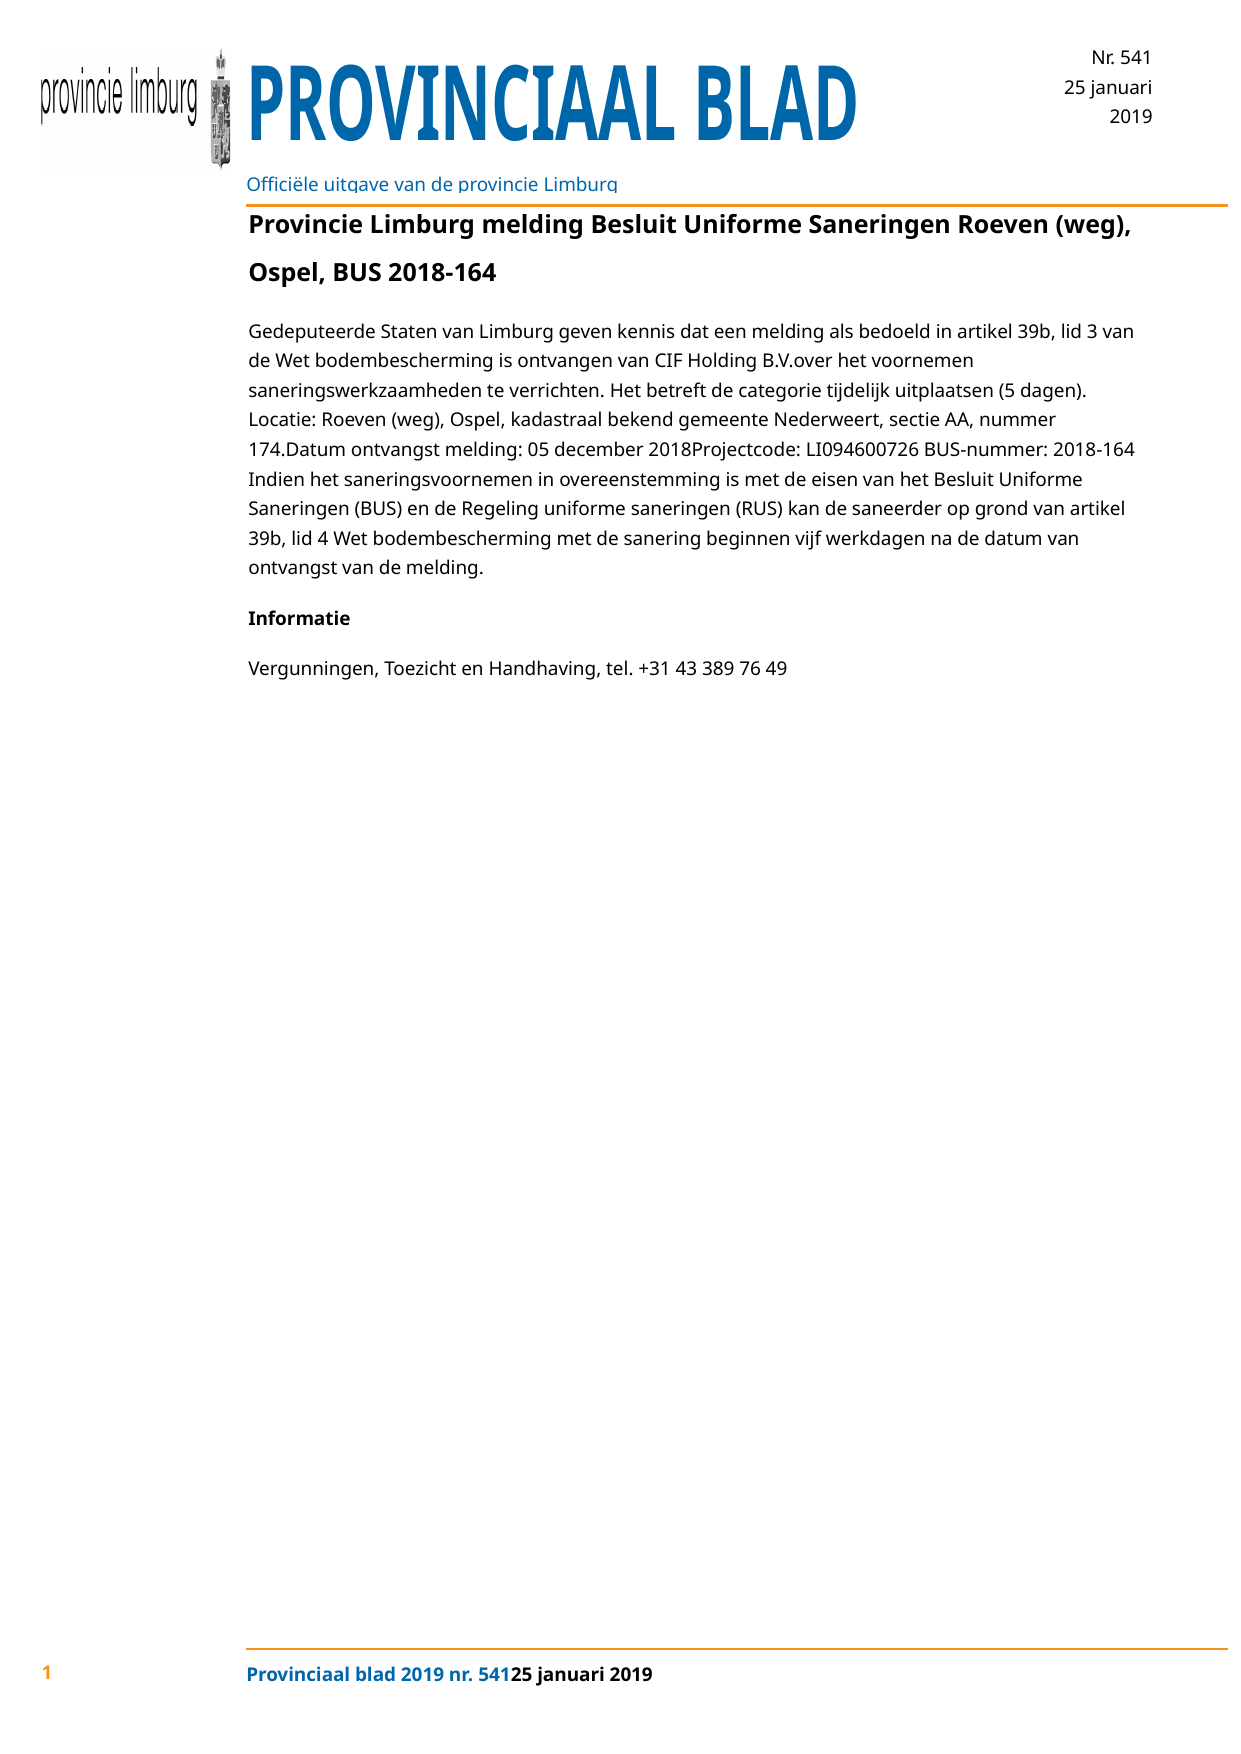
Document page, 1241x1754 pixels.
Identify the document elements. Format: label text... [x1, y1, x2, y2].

text Provincie Limburg melding Besluit Uniforme Saneringen Roeven (weg), Ospel, BUS 2018-164 [248, 207, 1152, 288]
text Vergunningen, Toezicht en Handhaving, tel. +31 43 389 76 49 [248, 655, 1152, 681]
picture [41, 47, 231, 172]
text Informatie [248, 605, 1152, 631]
text Gedeputeerde Staten van Limburg geven kennis dat een melding als bedoeld in artikel 39b, lid 3 van de Wet bodembescherming is ontvangen van CIF Holding B.V.over het voornemen saneringswerkzaamheden te verrichten. Het betreft de categorie tijdelijk uitplaatsen (5 dagen). Locatie: Roeven (weg), Ospel, kadastraal bekend gemeente Nederweert, sectie AA, nummer 174.Datum ontvangst melding: 05 december 2018Projectcode: LI094600726 BUS-nummer: 2018-164 Indien het saneringsvoornemen in overeenstemming is met de eisen van het Besluit Uniforme Saneringen (BUS) en de Regeling uniforme saneringen (RUS) kan de saneerder op grond van artikel 39b, lid 4 Wet bodembescherming met de sanering beginnen vijf werkdagen na de datum van ontvangst van de melding. [248, 318, 1152, 580]
